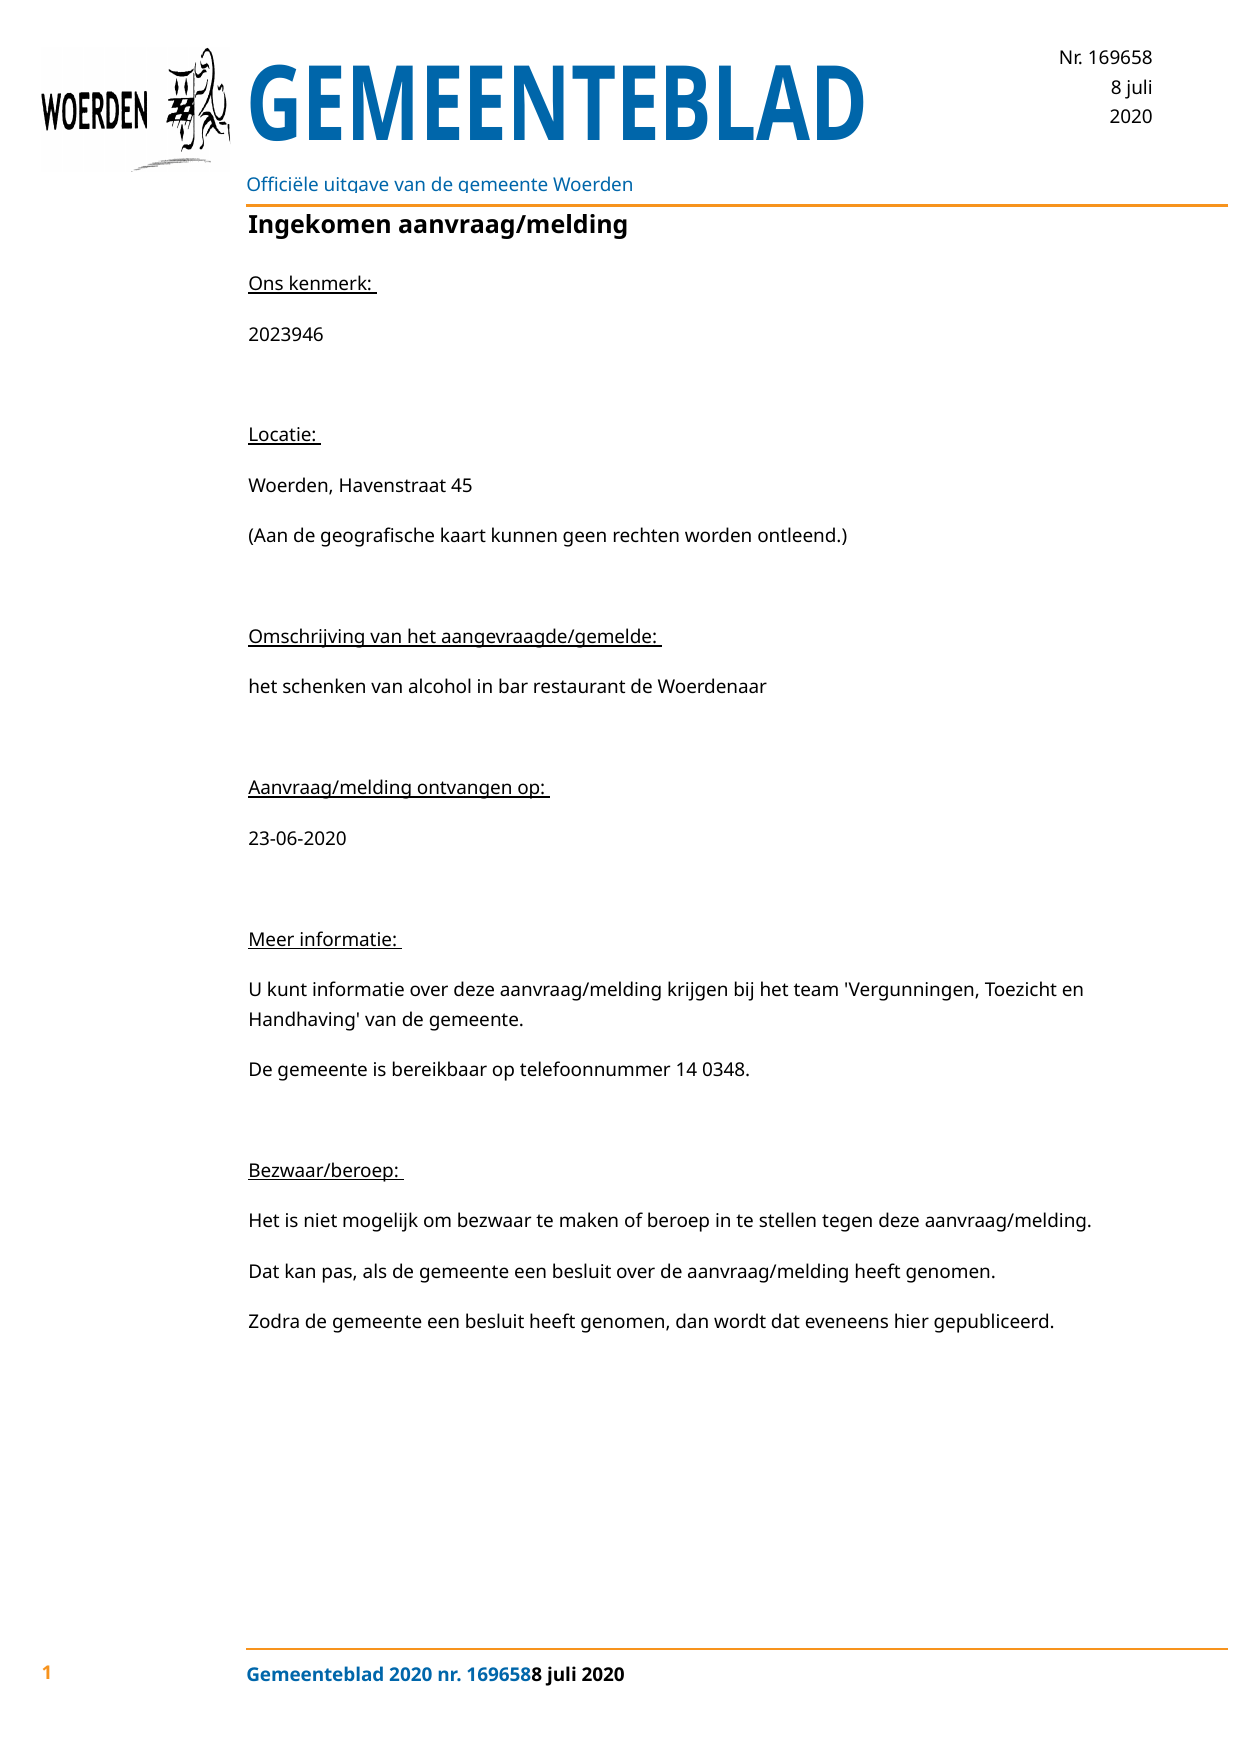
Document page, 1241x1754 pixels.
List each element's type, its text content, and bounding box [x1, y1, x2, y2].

text Ingekomen aanvraag/melding [248, 207, 1152, 241]
text De gemeente is bereikbaar op telefoonnummer 14 0348. [248, 1056, 1152, 1082]
text Het is niet mogelijk om bezwaar te maken of beroep in te stellen tegen deze aanvraag/melding. [248, 1207, 1152, 1233]
text Meer informatie: [248, 926, 1152, 951]
text Ons kenmerk: [248, 270, 1152, 296]
text U kunt informatie over deze aanvraag/melding krijgen bij het team 'Vergunningen, Toezicht en Handhaving' van de gemeente. [248, 976, 1152, 1031]
text Zodra de gemeente een besluit heeft genomen, dan wordt dat eveneens hier gepubliceerd. [248, 1308, 1152, 1334]
text 2023946 [248, 321, 1152, 346]
text (Aan de geografische kaart kunnen geen rechten worden ontleend.) [248, 522, 1152, 548]
text Locatie: [248, 422, 1152, 447]
text 23-06-2020 [248, 825, 1152, 851]
text Omschrijving van het aangevraagde/gemelde: [248, 623, 1152, 649]
text Bezwaar/beroep: [248, 1157, 1152, 1183]
text Dat kan pas, als de gemeente een besluit over de aanvraag/melding heeft genomen. [248, 1258, 1152, 1283]
picture [41, 47, 231, 172]
text Woerden, Havenstraat 45 [248, 472, 1152, 498]
text Aanvraag/melding ontvangen op: [248, 774, 1152, 800]
text het schenken van alcohol in bar restaurant de Woerdenaar [248, 674, 1152, 699]
